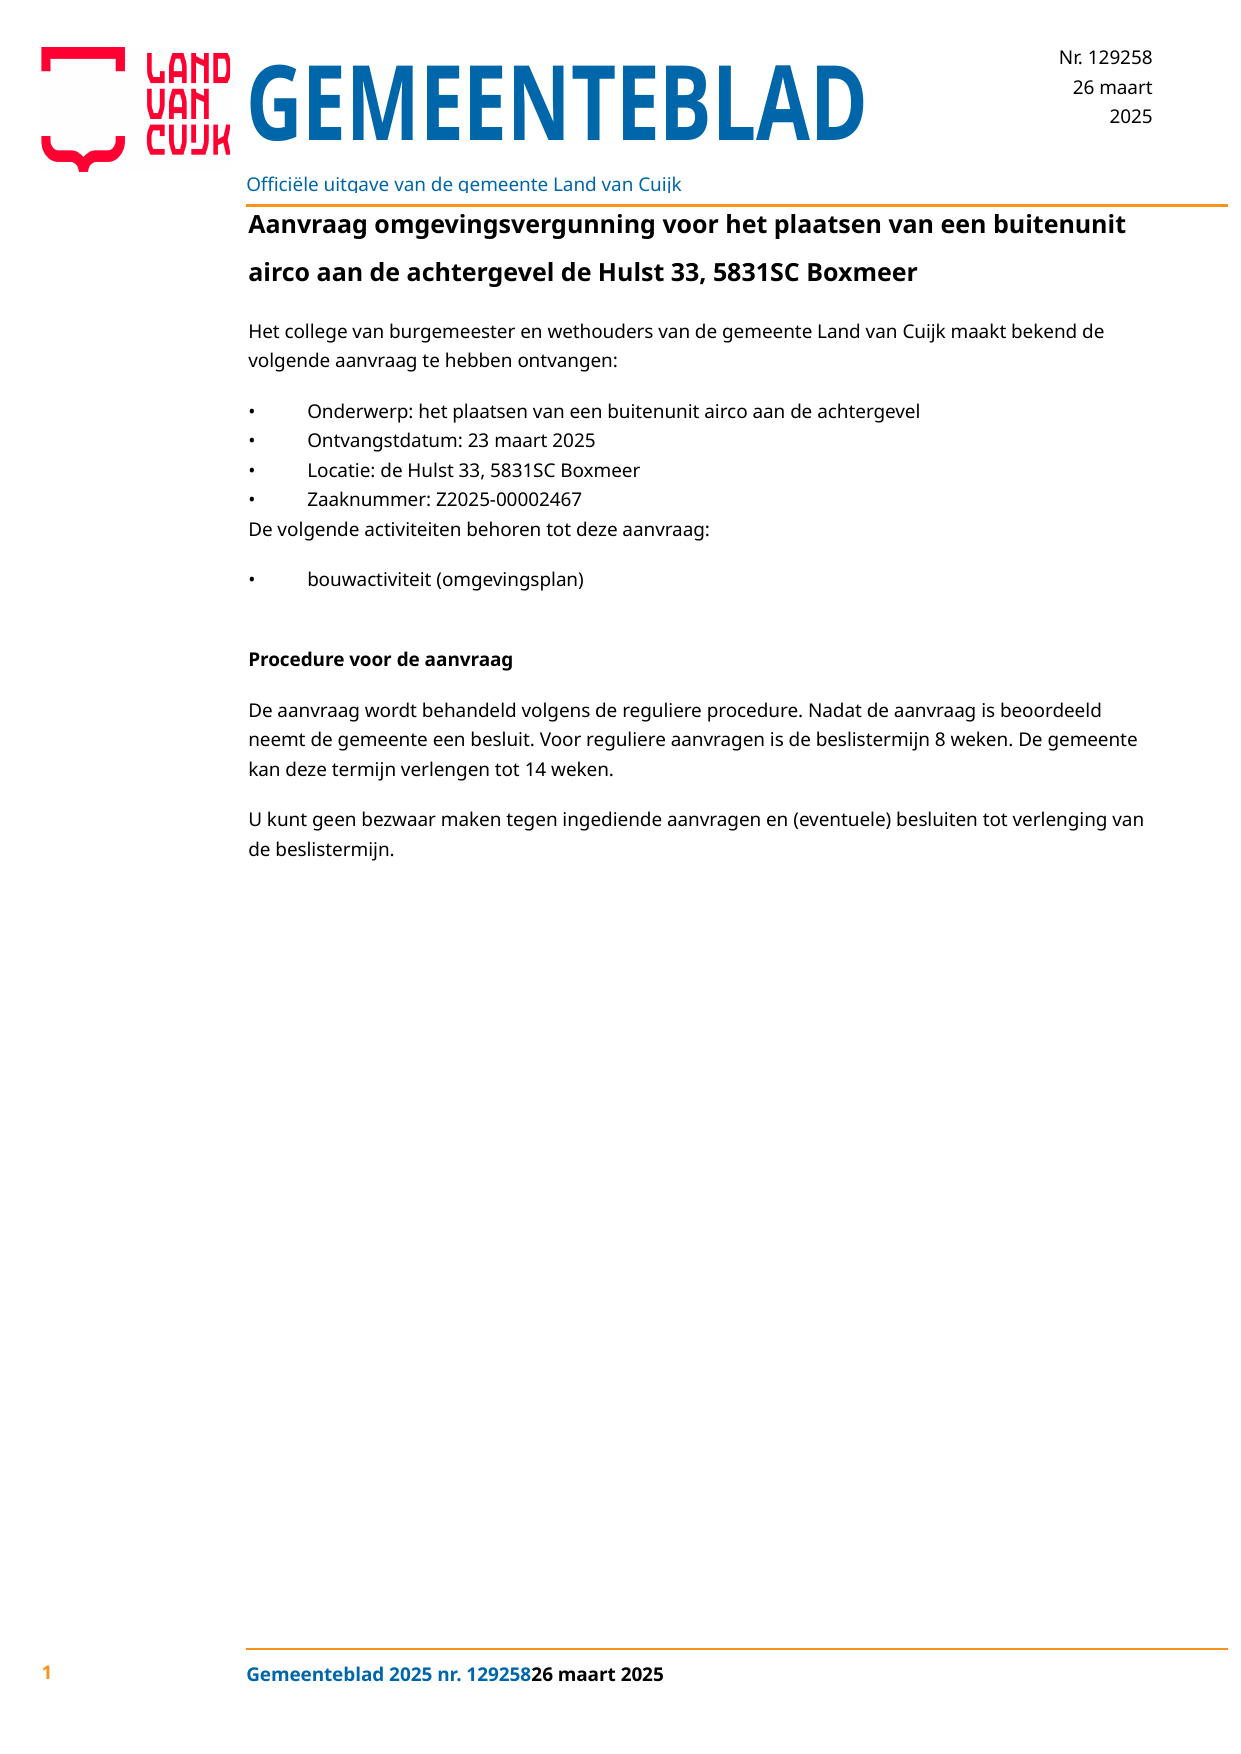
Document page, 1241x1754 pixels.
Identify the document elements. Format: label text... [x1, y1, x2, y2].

text Het college van burgemeester en wethouders van de gemeente Land van Cuijk maakt bekend de volgende aanvraag te hebben ontvangen: [248, 318, 1152, 373]
text Aanvraag omgevingsvergunning voor het plaatsen van een buitenunit airco aan de achtergevel de Hulst 33, 5831SC Boxmeer [248, 207, 1152, 288]
list Zaaknummer: Z2025-00002467 [248, 487, 1152, 512]
text De volgende activiteiten behoren tot deze aanvraag: [248, 516, 1152, 542]
list Locatie: de Hulst 33, 5831SC Boxmeer [248, 457, 1152, 483]
text Procedure voor de aanvraag [248, 647, 1152, 672]
picture [41, 47, 231, 172]
list Ontvangstdatum: 23 maart 2025 [248, 427, 1152, 453]
list bouwactiviteit (omgevingsplan) [248, 567, 1152, 592]
text De aanvraag wordt behandeld volgens de reguliere procedure. Nadat de aanvraag is beoordeeld neemt de gemeente een besluit. Voor reguliere aanvragen is de beslistermijn 8 weken. De gemeente kan deze termijn verlengen tot 14 weken. [248, 697, 1152, 782]
text U kunt geen bezwaar maken tegen ingediende aanvragen en (eventuele) besluiten tot verlenging van de beslistermijn. [248, 807, 1152, 862]
list Onderwerp: het plaatsen van een buitenunit airco aan de achtergevel [248, 398, 1152, 424]
